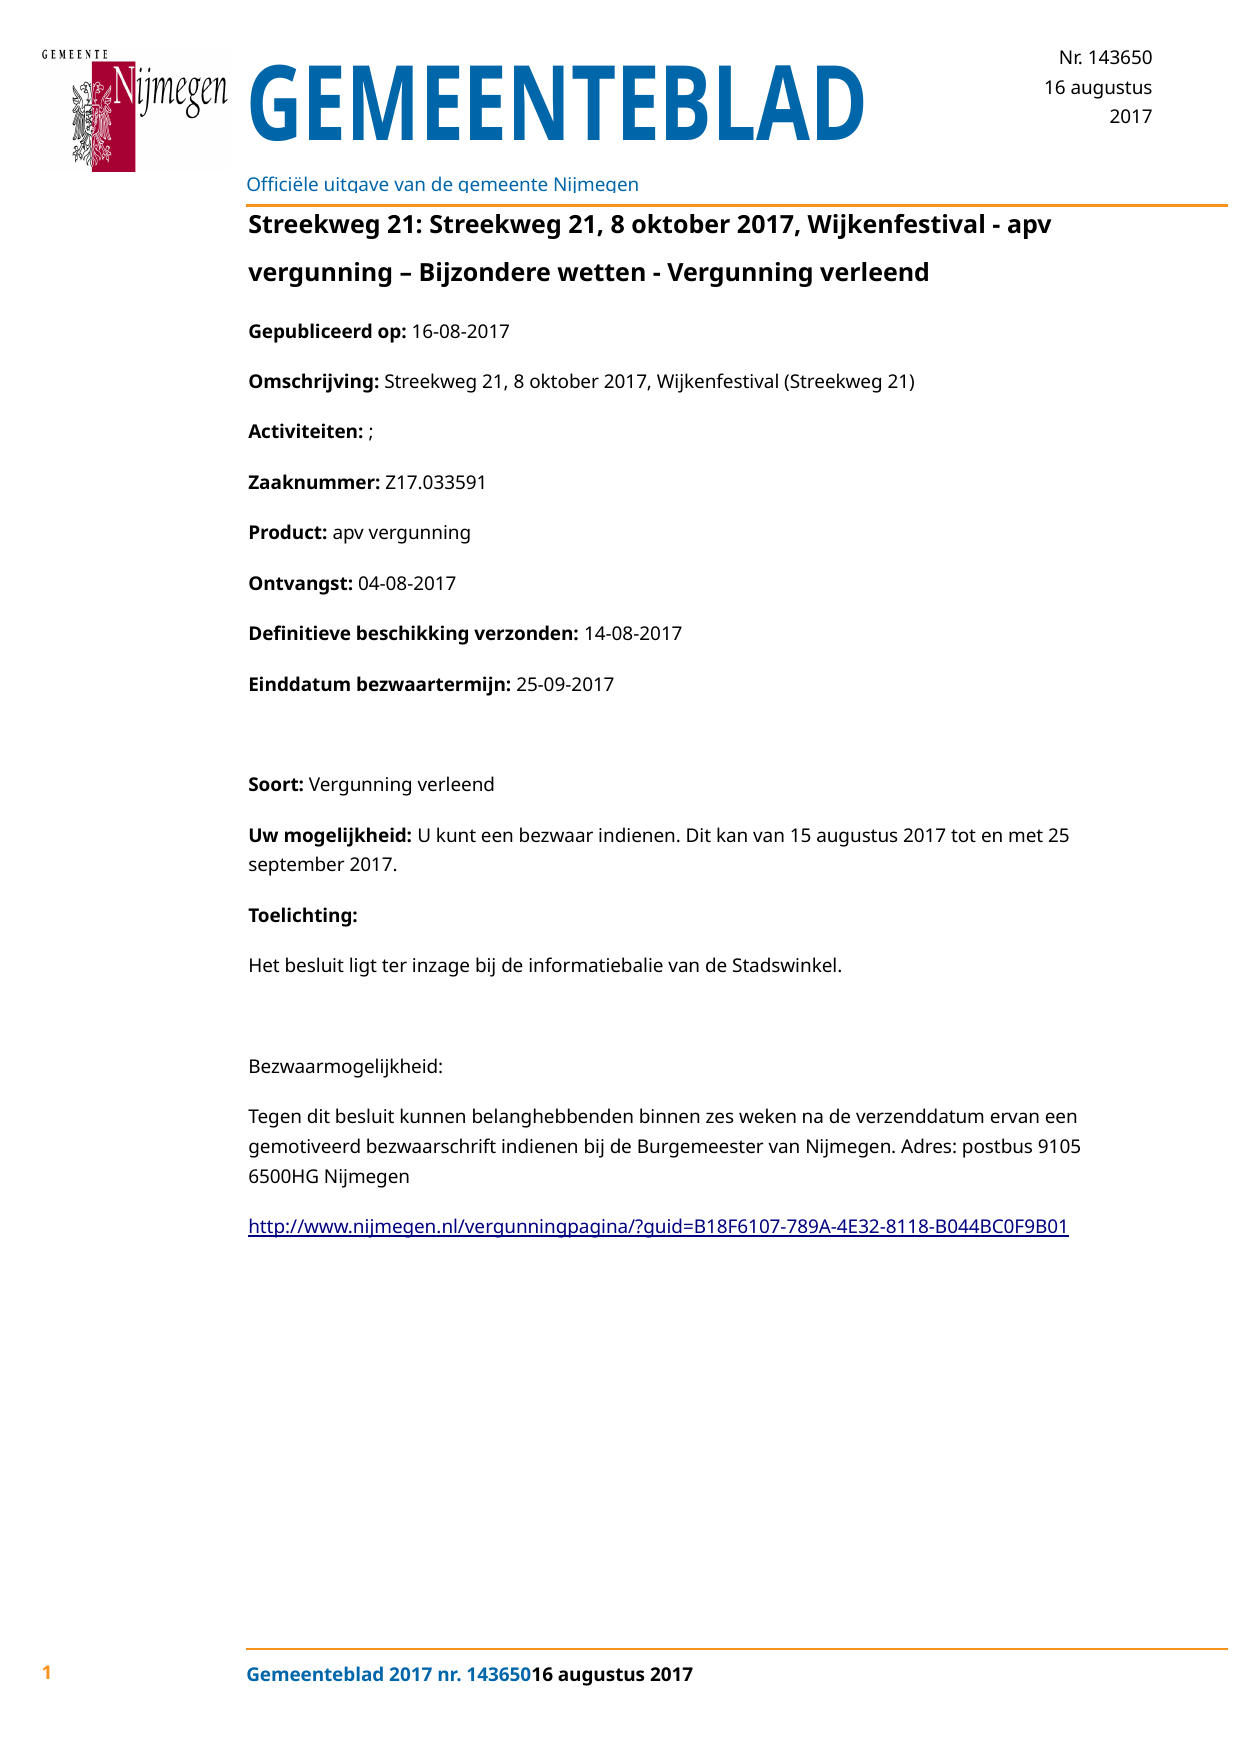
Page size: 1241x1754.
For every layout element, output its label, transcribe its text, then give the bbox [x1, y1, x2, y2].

picture [41, 47, 231, 172]
text Het besluit ligt ter inzage bij de informatiebalie van de Stadswinkel. [248, 952, 1152, 978]
text Soort: Vergunning verleend [248, 772, 1152, 797]
text Uw mogelijkheid: U kunt een bezwaar indienen. Dit kan van 15 augustus 2017 tot en met 25 september 2017. [248, 822, 1152, 877]
text Einddatum bezwaartermijn: 25-09-2017 [248, 671, 1152, 697]
text Omschrijving: Streekweg 21, 8 oktober 2017, Wijkenfestival (Streekweg 21) [248, 368, 1152, 394]
text Ontvangst: 04-08-2017 [248, 570, 1152, 596]
text Streekweg 21: Streekweg 21, 8 oktober 2017, Wijkenfestival - apv vergunning – Bijzondere wetten - Vergunning verleend [248, 207, 1152, 288]
text Toelichting: [248, 902, 1152, 928]
text Zaaknummer: Z17.033591 [248, 469, 1152, 495]
text http://www.nijmegen.nl/vergunningpagina/?guid=B18F6107-789A-4E32-8118-B044BC0F9B01 [248, 1213, 1152, 1239]
text Gepubliceerd op: 16-08-2017 [248, 318, 1152, 344]
text Definitieve beschikking verzonden: 14-08-2017 [248, 620, 1152, 646]
text Tegen dit besluit kunnen belanghebbenden binnen zes weken na de verzenddatum ervan een gemotiveerd bezwaarschrift indienen bij de Burgemeester van Nijmegen. Adres: postbus 9105 6500HG Nijmegen [248, 1104, 1152, 1189]
text Activiteiten: ; [248, 419, 1152, 444]
text Product: apv vergunning [248, 519, 1152, 545]
text Bezwaarmogelijkheid: [248, 1053, 1152, 1079]
